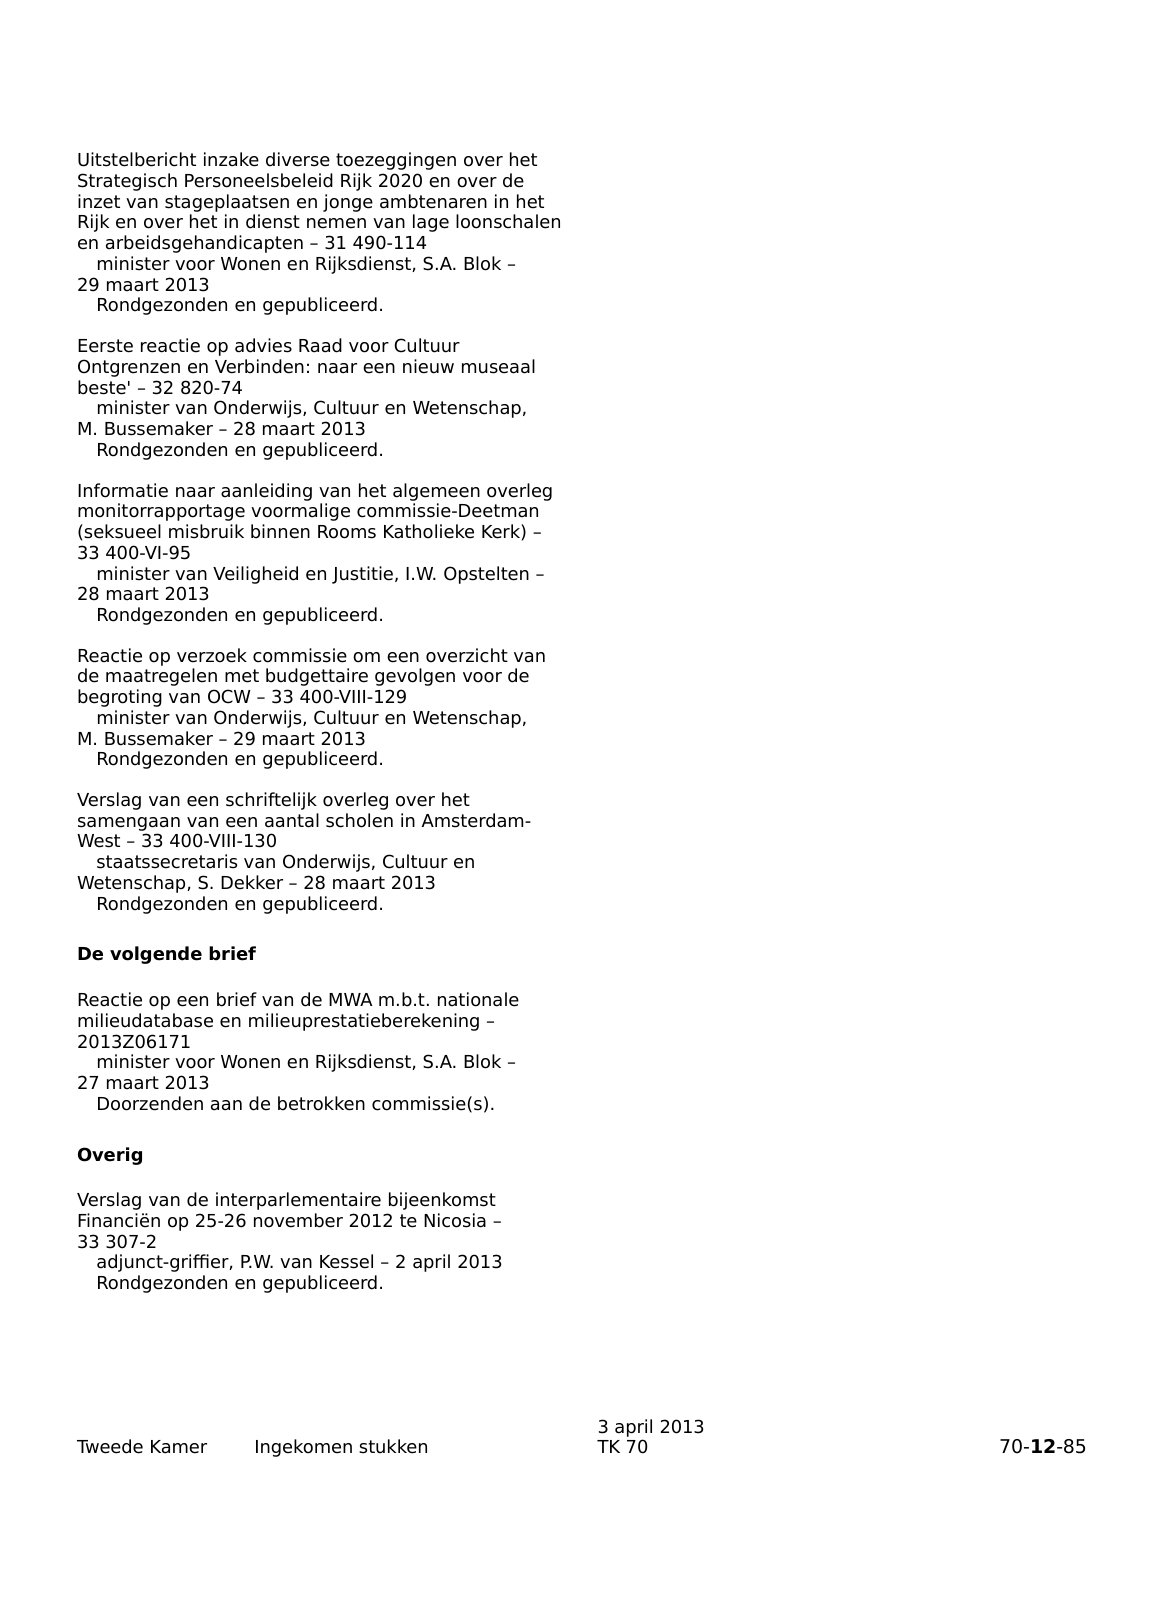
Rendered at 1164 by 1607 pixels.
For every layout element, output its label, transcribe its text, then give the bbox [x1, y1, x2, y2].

subtitle De volgende brief [77, 944, 567, 965]
text Verslag van een schriftelijk overleg over het samengaan van een aantal scholen in Amsterdam- West – 33 400-VIII-130 [77, 790, 567, 852]
text minister voor Wonen en Rijksdienst, S.A. Blok – 29 maart 2013 [77, 254, 567, 295]
subtitle Overig [77, 1144, 567, 1165]
text Uitstelbericht inzake diverse toezeggingen over het Strategisch Personeelsbeleid Rijk 2020 en over de inzet van stageplaatsen en jonge ambtenaren in het Rijk en over het in dienst nemen van lage loonschalen en arbeidsgehandicapten – 31 490-114 [77, 150, 567, 254]
text staatssecretaris van Onderwijs, Cultuur en Wetenschap, S. Dekker – 28 maart 2013 [77, 852, 567, 893]
text minister van Veiligheid en Justitie, I.W. Opstelten – 28 maart 2013 [77, 563, 567, 605]
text Rondgezonden en gepubliceerd. [77, 749, 567, 770]
text Reactie op een brief van de MWA m.b.t. nationale milieudatabase en milieuprestatieberekening – 2013Z06171 [77, 990, 567, 1052]
text minister van Onderwijs, Cultuur en Wetenschap, M. Bussemaker – 28 maart 2013 [77, 398, 567, 440]
text Informatie naar aanleiding van het algemeen overleg monitorrapportage voormalige commissie-Deetman (seksueel misbruik binnen Rooms Katholieke Kerk) – 33 400-VI-95 [77, 480, 567, 563]
text adjunct-griffier, P.W. van Kessel – 2 april 2013 [77, 1252, 567, 1273]
text Rondgezonden en gepubliceerd. [77, 1273, 567, 1294]
text Eerste reactie op advies Raad voor Cultuur Ontgrenzen en Verbinden: naar een nieuw museaal beste' – 32 820-74 [77, 336, 567, 398]
text Reactie op verzoek commissie om een overzicht van de maatregelen met budgettaire gevolgen voor de begroting van OCW – 33 400-VIII-129 [77, 646, 567, 708]
text Verslag van de interparlementaire bijeenkomst Financiën op 25-26 november 2012 te Nicosia – 33 307-2 [77, 1190, 567, 1252]
text Rondgezonden en gepubliceerd. [77, 440, 567, 460]
text Rondgezonden en gepubliceerd. [77, 893, 567, 914]
text minister voor Wonen en Rijksdienst, S.A. Blok – 27 maart 2013 [77, 1052, 567, 1094]
text Rondgezonden en gepubliceerd. [77, 295, 567, 316]
text Doorzenden aan de betrokken commissie(s). [77, 1094, 567, 1114]
text Rondgezonden en gepubliceerd. [77, 605, 567, 626]
text minister van Onderwijs, Cultuur en Wetenschap, M. Bussemaker – 29 maart 2013 [77, 708, 567, 749]
